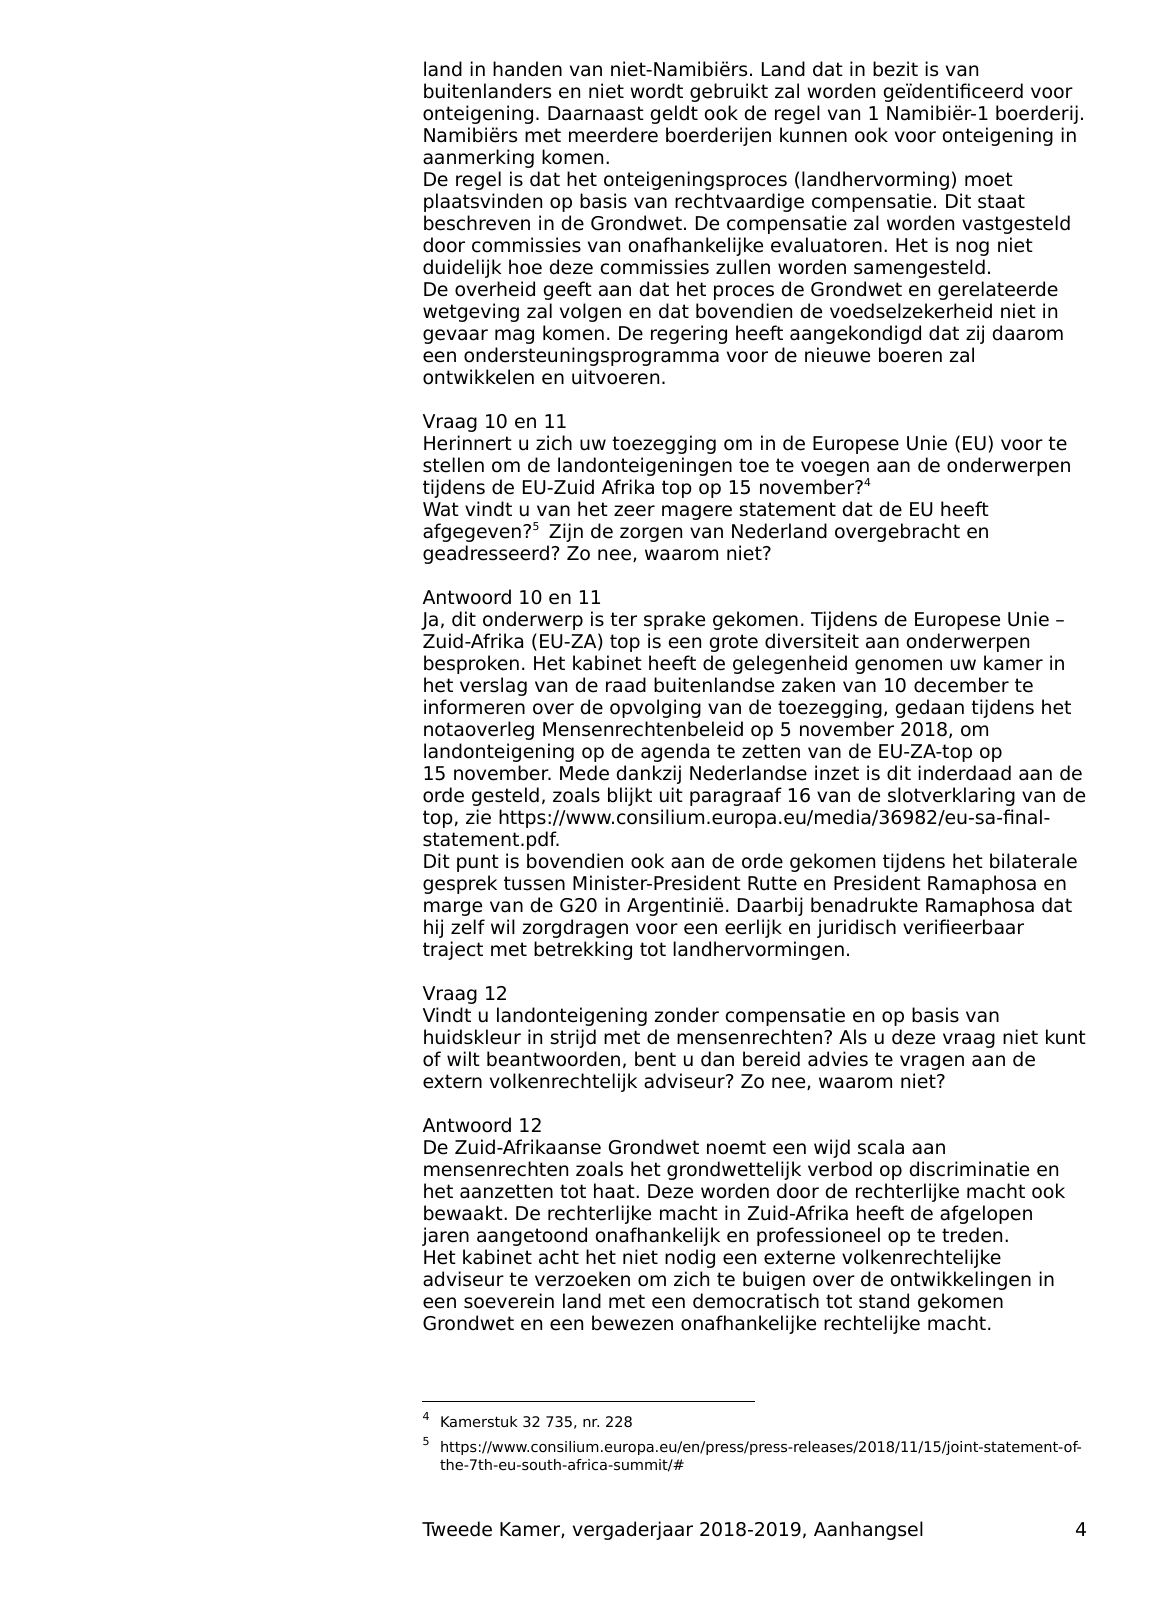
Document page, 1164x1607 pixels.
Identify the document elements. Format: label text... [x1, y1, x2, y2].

text Antwoord 12 [422, 1115, 1087, 1137]
text De Zuid-Afrikaanse Grondwet noemt een wijd scala aan mensenrechten zoals het grondwettelijk verbod op discriminatie en het aanzetten tot haat. Deze worden door de rechterlijke macht ook bewaakt. De rechterlijke macht in Zuid-Afrika heeft de afgelopen jaren aangetoond onafhankelijk en professioneel op te treden. [422, 1137, 1087, 1247]
text Vraag 12 [422, 983, 1087, 1005]
text Dit punt is bovendien ook aan de orde gekomen tijdens het bilaterale gesprek tussen Minister-President Rutte en President Ramaphosa en marge van de G20 in Argentinië. Daarbij benadrukte Ramaphosa dat hij zelf wil zorgdragen voor een eerlijk en juridisch verifieerbaar traject met betrekking tot landhervormingen. [422, 851, 1087, 961]
text De overheid geeft aan dat het proces de Grondwet en gerelateerde wetgeving zal volgen en dat bovendien de voedselzekerheid niet in gevaar mag komen. De regering heeft aangekondigd dat zij daarom een ondersteuningsprogramma voor de nieuwe boeren zal ontwikkelen en uitvoeren. [422, 279, 1087, 389]
text De regel is dat het onteigeningsproces (landhervorming) moet plaatsvinden op basis van rechtvaardige compensatie. Dit staat beschreven in de Grondwet. De compensatie zal worden vastgesteld door commissies van onafhankelijke evaluatoren. Het is nog niet duidelijk hoe deze commissies zullen worden samengesteld. [422, 169, 1087, 279]
text Vraag 10 en 11 [422, 411, 1087, 433]
text Kamerstuk 32 735, nr. 228 [422, 1410, 1087, 1432]
text land in handen van niet-Namibiërs. Land dat in bezit is van buitenlanders en niet wordt gebruikt zal worden geïdentificeerd voor onteigening. Daarnaast geldt ook de regel van 1 Namibiër-1 boerderij. Namibiërs met meerdere boerderijen kunnen ook voor onteigening in aanmerking komen. [422, 59, 1087, 169]
text Het kabinet acht het niet nodig een externe volkenrechtelijke adviseur te verzoeken om zich te buigen over de ontwikkelingen in een soeverein land met een democratisch tot stand gekomen Grondwet en een bewezen onafhankelijke rechtelijke macht. [422, 1247, 1087, 1335]
text Ja, dit onderwerp is ter sprake gekomen. Tijdens de Europese Unie – Zuid-Afrika (EU-ZA) top is een grote diversiteit aan onderwerpen besproken. Het kabinet heeft de gelegenheid genomen uw kamer in het verslag van de raad buitenlandse zaken van 10 december te informeren over de opvolging van de toezegging, gedaan tijdens het notaoverleg Mensenrechtenbeleid op 5 november 2018, om landonteigening op de agenda te zetten van de EU-ZA-top op 15 november. Mede dankzij Nederlandse inzet is dit inderdaad aan de orde gesteld, zoals blijkt uit paragraaf 16 van de slotverklaring van de top, zie https://www.consilium.europa.eu/media/36982/eu-sa-final-statement.pdf. [422, 609, 1087, 851]
text Herinnert u zich uw toezegging om in de Europese Unie (EU) voor te stellen om de landonteigeningen toe te voegen aan de onderwerpen tijdens de EU-Zuid Afrika top op 15 november? [422, 433, 1087, 499]
text Antwoord 10 en 11 [422, 587, 1087, 609]
text Wat vindt u van het zeer magere statement dat de EU heeft afgegeven? Zijn de zorgen van Nederland overgebracht en geadresseerd? Zo nee, waarom niet? [422, 499, 1087, 565]
text Vindt u landonteigening zonder compensatie en op basis van huidskleur in strijd met de mensenrechten? Als u deze vraag niet kunt of wilt beantwoorden, bent u dan bereid advies te vragen aan de extern volkenrechtelijk adviseur? Zo nee, waarom niet? [422, 1005, 1087, 1093]
text https://www.consilium.europa.eu/en/press/press-releases/2018/11/15/joint-statement-of-the-7th-eu-south-africa-summit/# [422, 1435, 1087, 1474]
